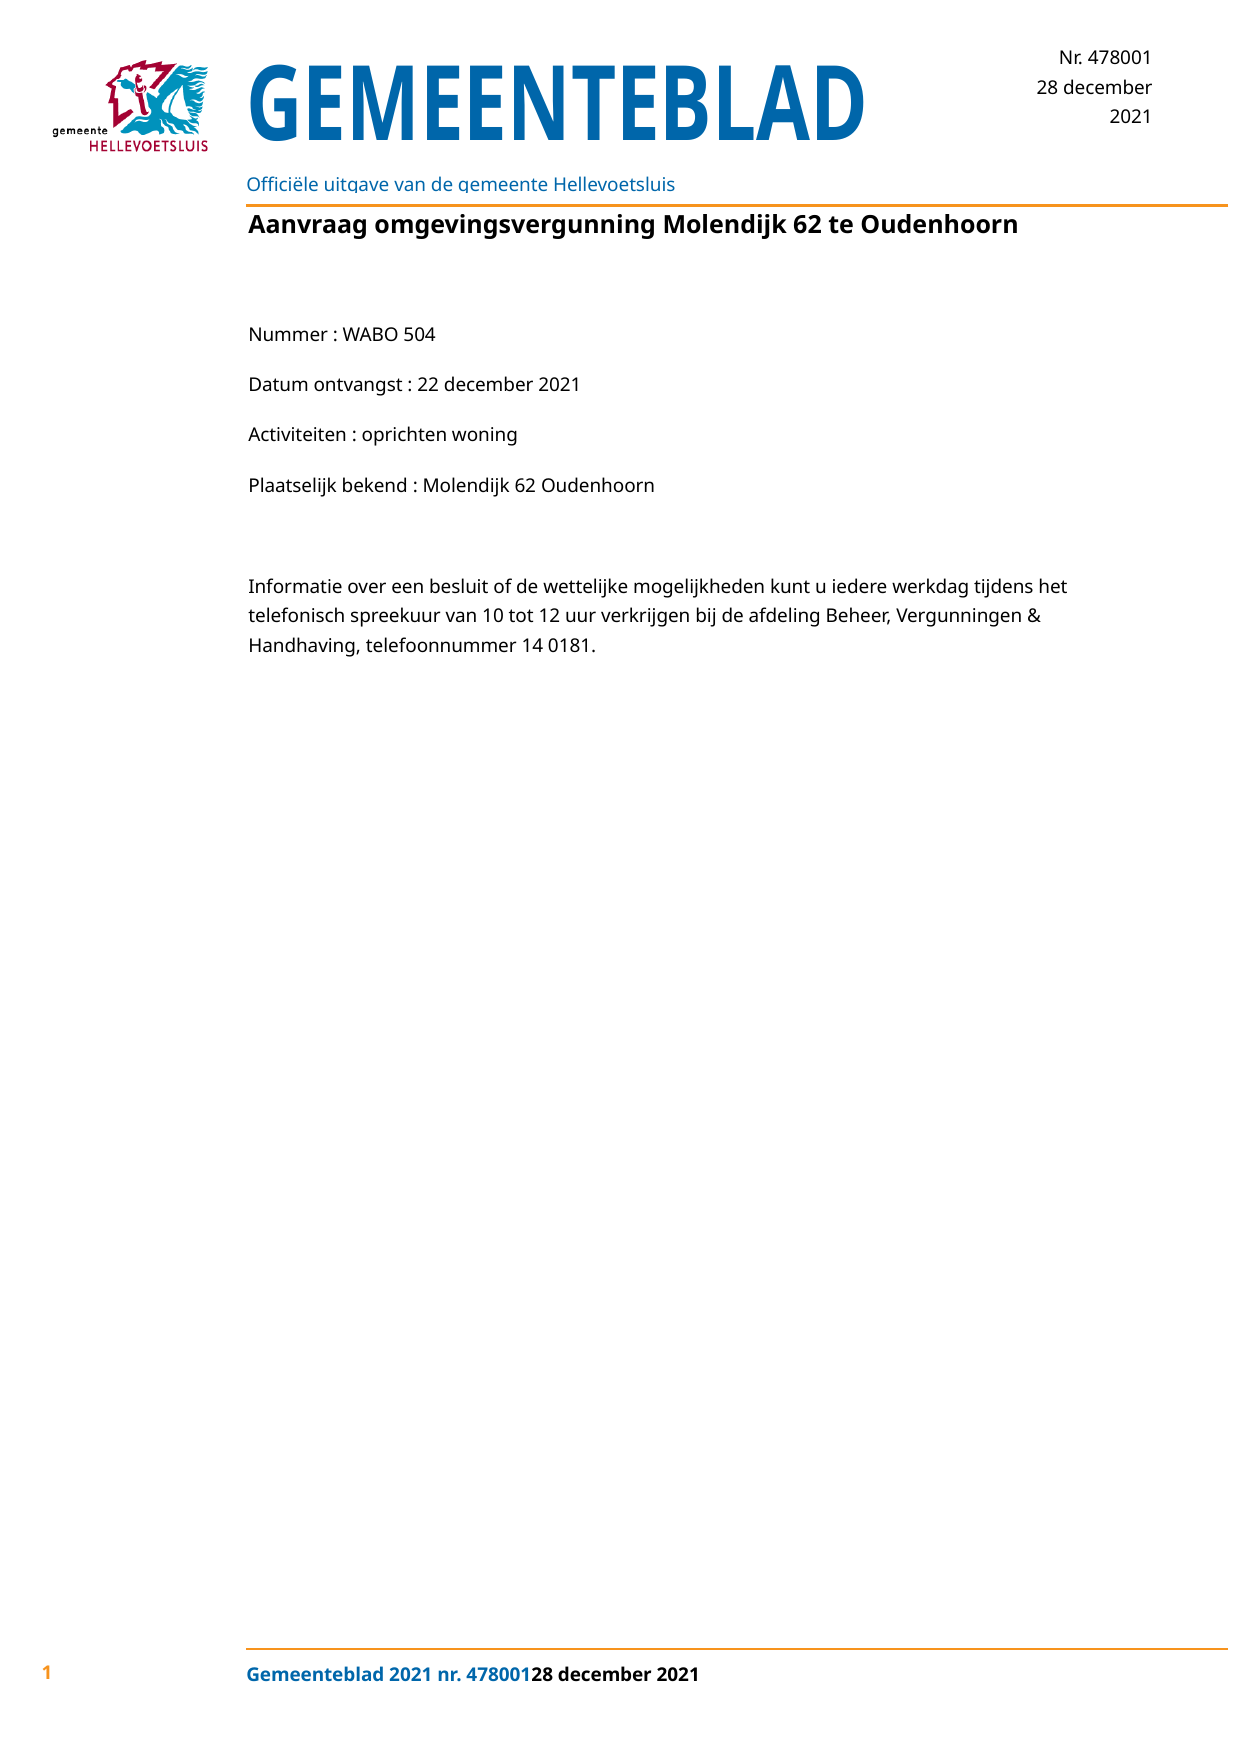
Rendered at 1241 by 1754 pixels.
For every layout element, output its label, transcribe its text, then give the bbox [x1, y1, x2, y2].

text Plaatselijk bekend : Molendijk 62 Oudenhoorn [248, 472, 1152, 498]
picture [41, 47, 231, 172]
text Nummer : WABO 504 [248, 321, 1152, 346]
text Datum ontvangst : 22 december 2021 [248, 371, 1152, 397]
text Aanvraag omgevingsvergunning Molendijk 62 te Oudenhoorn [248, 207, 1152, 241]
text Activiteiten : oprichten woning [248, 422, 1152, 447]
text Informatie over een besluit of de wettelijke mogelijkheden kunt u iedere werkdag tijdens het telefonisch spreekuur van 10 tot 12 uur verkrijgen bij de afdeling Beheer, Vergunningen & Handhaving, telefoonnummer 14 0181. [248, 573, 1152, 658]
